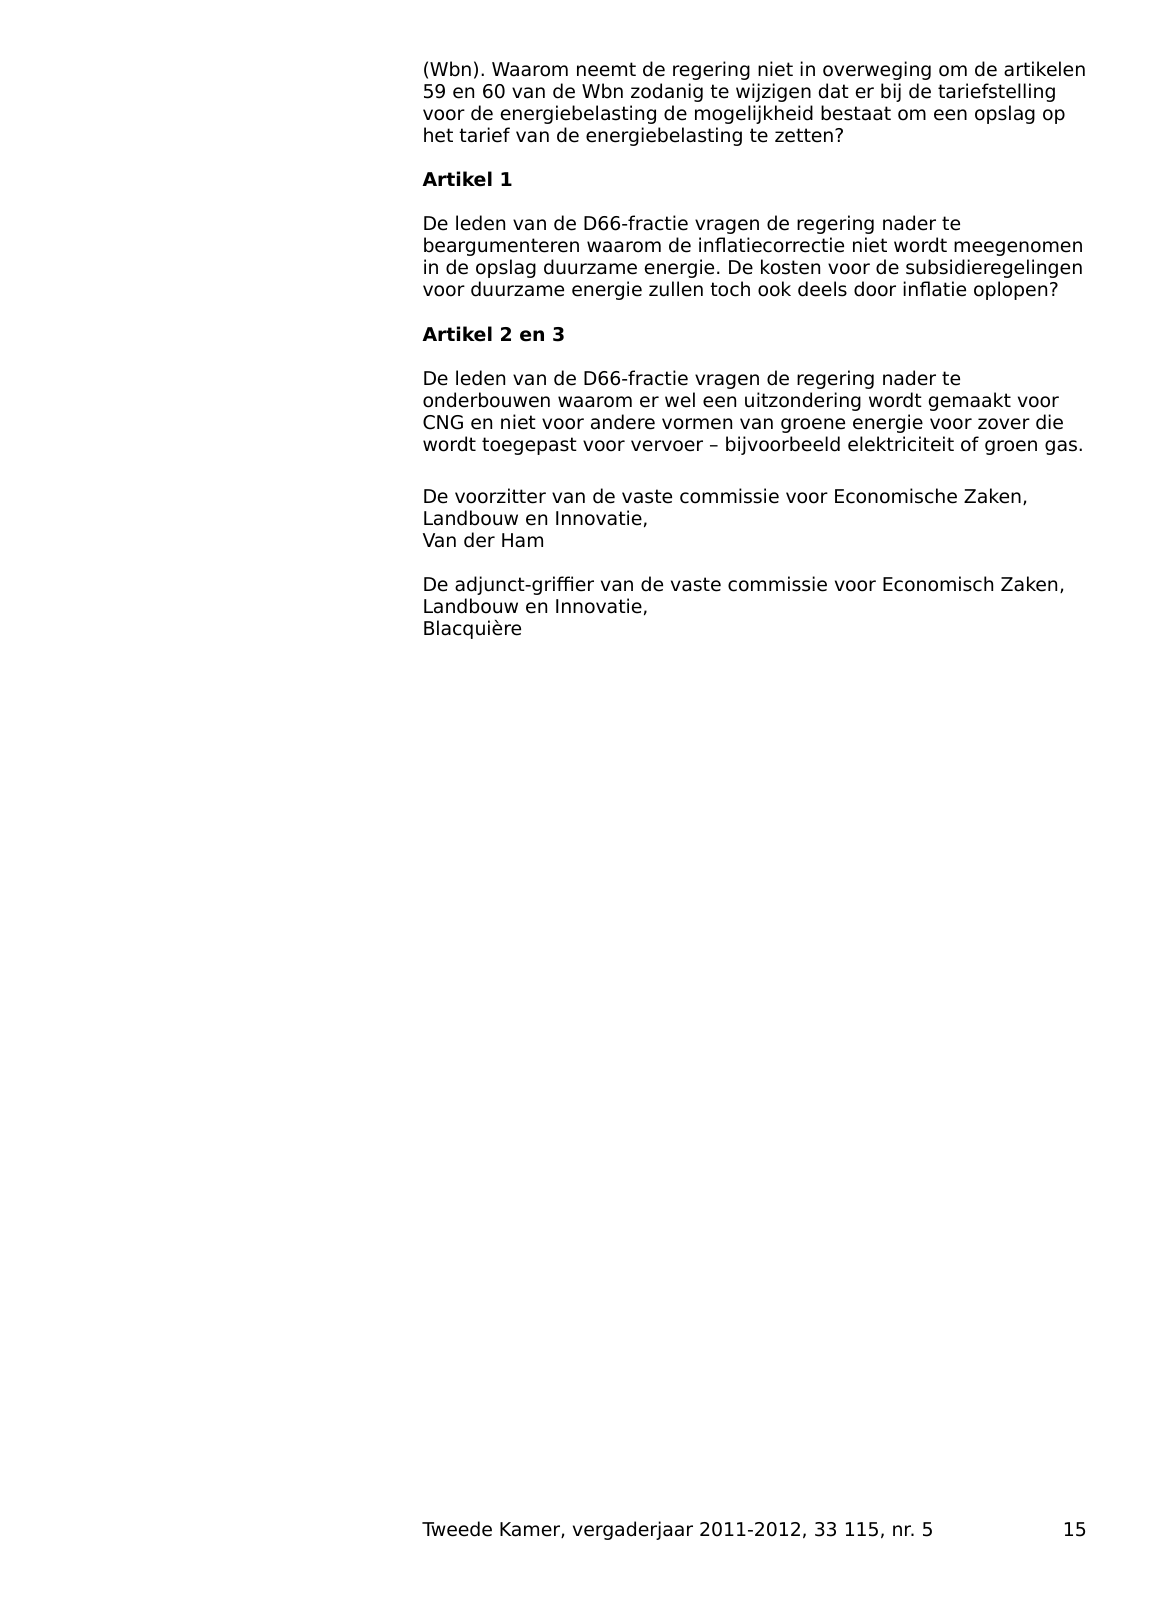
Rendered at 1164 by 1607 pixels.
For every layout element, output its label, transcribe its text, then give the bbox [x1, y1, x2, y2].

text (Wbn). Waarom neemt de regering niet in overweging om de artikelen 59 en 60 van de Wbn zodanig te wijzigen dat er bij de tariefstelling voor de energiebelasting de mogelijkheid bestaat om een opslag op het tarief van de energiebelasting te zetten? [422, 59, 1087, 147]
text De leden van de D66-fractie vragen de regering nader te beargumenteren waarom de inflatiecorrectie niet wordt meegenomen in de opslag duurzame energie. De kosten voor de subsidieregelingen voor duurzame energie zullen toch ook deels door inflatie oplopen? [422, 213, 1087, 301]
text De voorzitter van de vaste commissie voor Economische Zaken, Landbouw en Innovatie, Van der Ham [422, 486, 1087, 551]
text De leden van de D66-fractie vragen de regering nader te onderbouwen waarom er wel een uitzondering wordt gemaakt voor CNG en niet voor andere vormen van groene energie voor zover die wordt toegepast voor vervoer – bijvoorbeeld elektriciteit of groen gas. [422, 368, 1087, 456]
text De adjunct-griffier van de vaste commissie voor Economisch Zaken, Landbouw en Innovatie, Blacquière [422, 574, 1087, 639]
subtitle Artikel 2 en 3 [422, 323, 1087, 345]
subtitle Artikel 1 [422, 169, 1087, 191]
